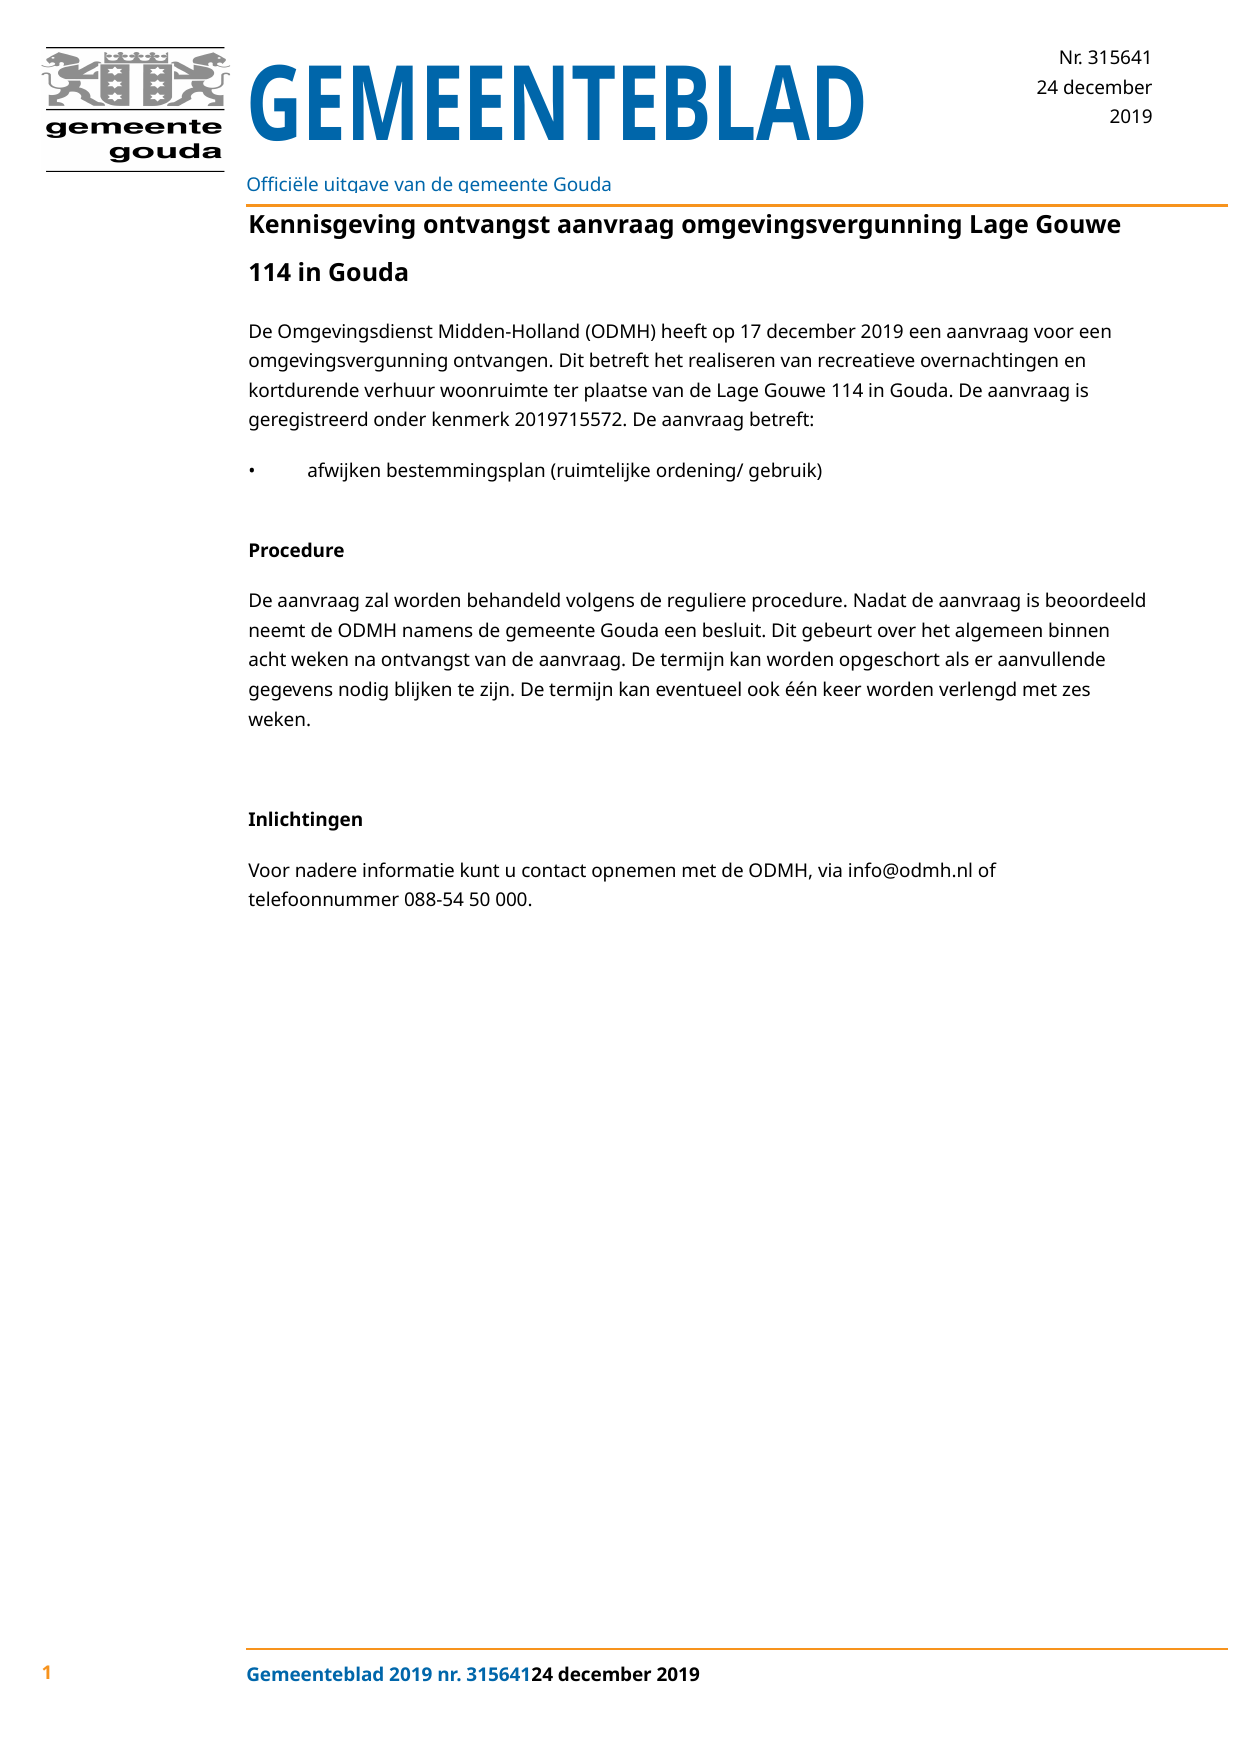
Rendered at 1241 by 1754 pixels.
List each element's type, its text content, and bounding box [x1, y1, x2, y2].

text Procedure [248, 537, 1152, 563]
text Voor nadere informatie kunt u contact opnemen met de ODMH, via info@odmh.nl of telefoonnummer 088-54 50 000. [248, 857, 1152, 912]
picture [41, 47, 231, 172]
list afwijken bestemmingsplan (ruimtelijke ordening/ gebruik) [248, 457, 1152, 483]
text De aanvraag zal worden behandeld volgens de reguliere procedure. Nadat de aanvraag is beoordeeld neemt de ODMH namens de gemeente Gouda een besluit. Dit gebeurt over het algemeen binnen acht weken na ontvangst van de aanvraag. De termijn kan worden opgeschort als er aanvullende gegevens nodig blijken te zijn. De termijn kan eventueel ook één keer worden verlengd met zes weken. [248, 587, 1152, 732]
text De Omgevingsdienst Midden-Holland (ODMH) heeft op 17 december 2019 een aanvraag voor een omgevingsvergunning ontvangen. Dit betreft het realiseren van recreatieve overnachtingen en kortdurende verhuur woonruimte ter plaatse van de Lage Gouwe 114 in Gouda. De aanvraag is geregistreerd onder kenmerk 2019715572. De aanvraag betreft: [248, 318, 1152, 432]
text Kennisgeving ontvangst aanvraag omgevingsvergunning Lage Gouwe 114 in Gouda [248, 207, 1152, 288]
text Inlichtingen [248, 807, 1152, 832]
